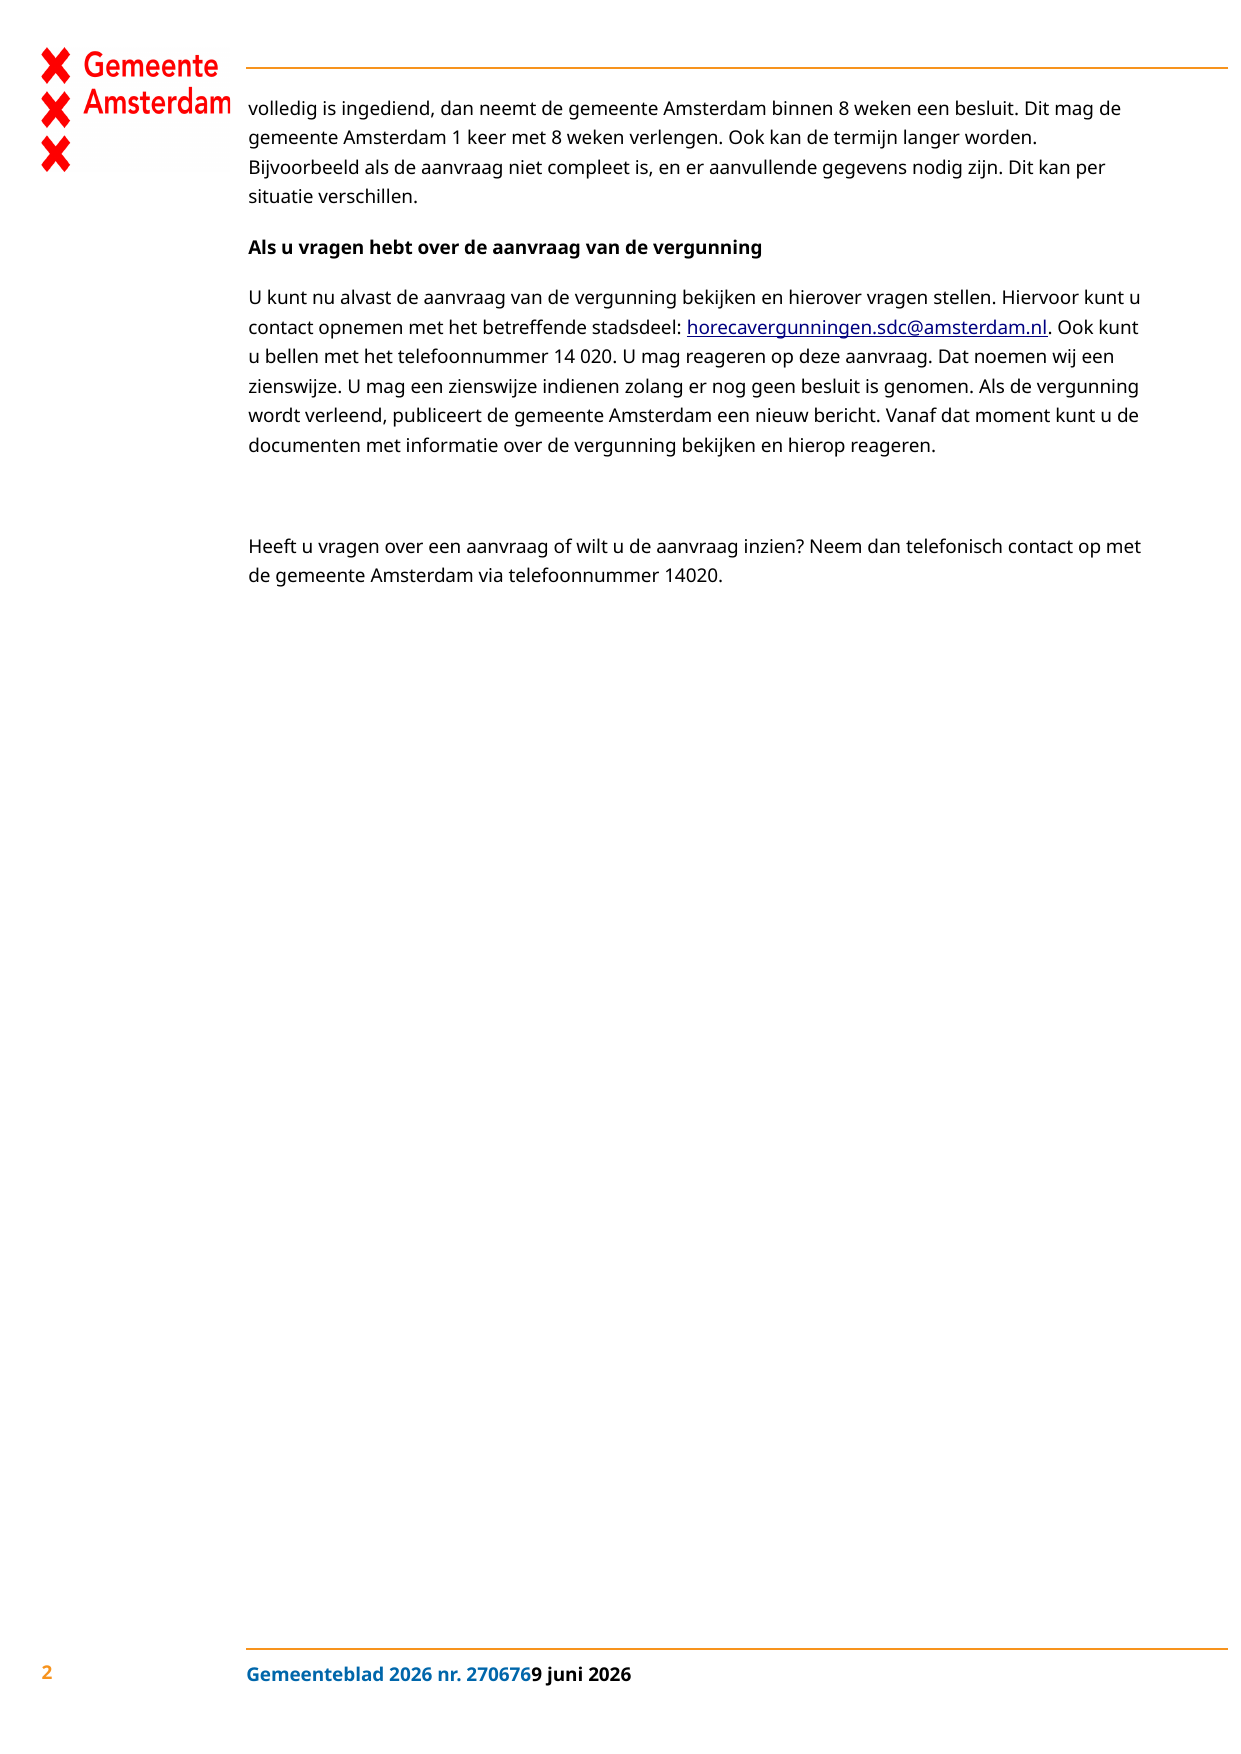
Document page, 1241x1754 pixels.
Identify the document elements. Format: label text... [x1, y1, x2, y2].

text volledig is ingediend, dan neemt de gemeente Amsterdam binnen 8 weken een besluit. Dit mag de gemeente Amsterdam 1 keer met 8 weken verlengen. Ook kan de termijn langer worden. Bijvoorbeeld als de aanvraag niet compleet is, en er aanvullende gegevens nodig zijn. Dit kan per situatie verschillen. [248, 95, 1152, 209]
text Heeft u vragen over een aanvraag of wilt u de aanvraag inzien? Neem dan telefonisch contact op met de gemeente Amsterdam via telefoonnummer 14020. [248, 533, 1152, 588]
text U kunt nu alvast de aanvraag van de vergunning bekijken en hierover vragen stellen. Hiervoor kunt u contact opnemen met het betreffende stadsdeel: horecavergunningen.sdc@amsterdam.nl. Ook kunt u bellen met het telefoonnummer 14 020. U mag reageren op deze aanvraag. Dat noemen wij een zienswijze. U mag een zienswijze indienen zolang er nog geen besluit is genomen. Als de vergunning wordt verleend, publiceert de gemeente Amsterdam een nieuw bericht. Vanaf dat moment kunt u de documenten met informatie over de vergunning bekijken en hierop reageren. [248, 284, 1152, 458]
picture [41, 47, 231, 172]
text Als u vragen hebt over de aanvraag van de vergunning [248, 234, 1152, 260]
